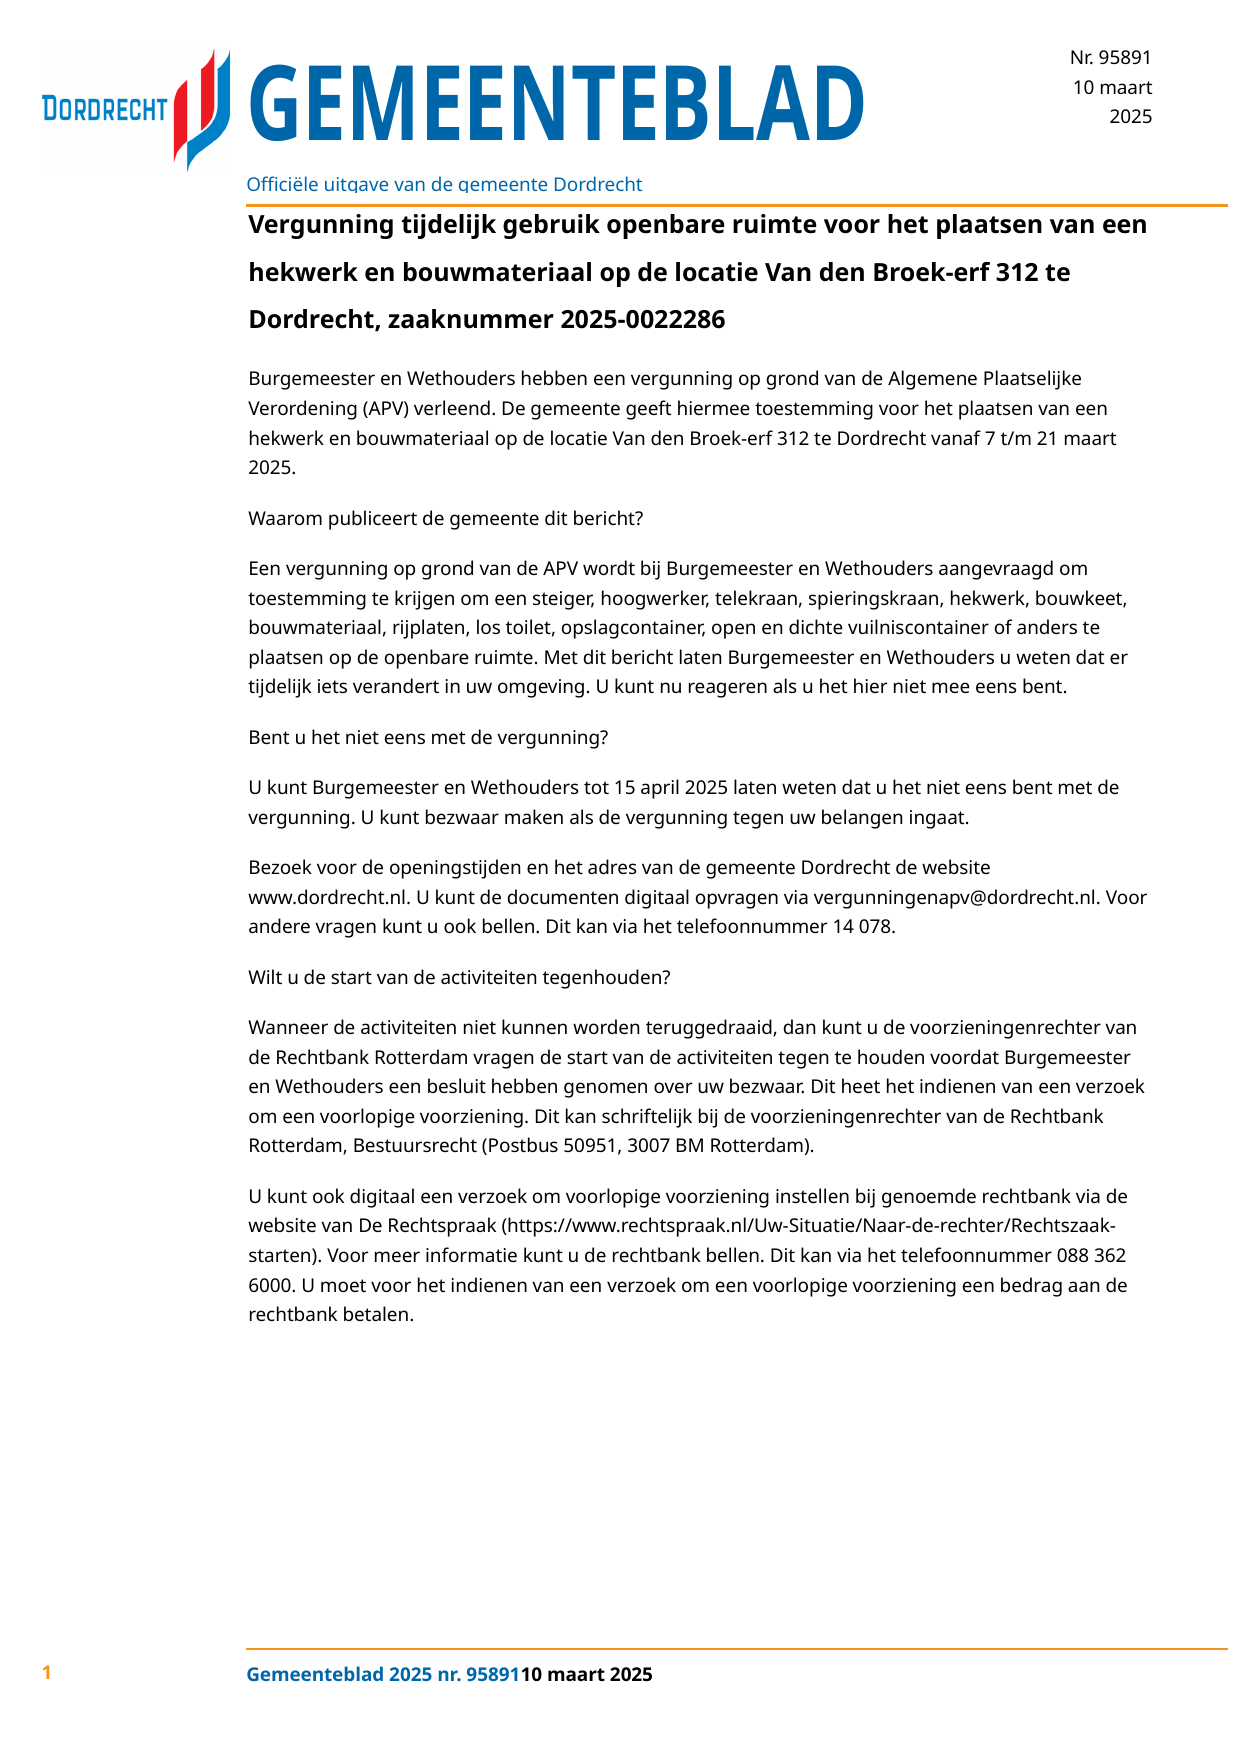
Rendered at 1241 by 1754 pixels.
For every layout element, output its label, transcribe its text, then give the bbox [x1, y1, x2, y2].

text Burgemeester en Wethouders hebben een vergunning op grond van de Algemene Plaatselijke Verordening (APV) verleend. De gemeente geeft hiermee toestemming voor het plaatsen van een hekwerk en bouwmateriaal op de locatie Van den Broek-erf 312 te Dordrecht vanaf 7 t/m 21 maart 2025. [248, 366, 1152, 480]
text Bezoek voor de openingstijden en het adres van de gemeente Dordrecht de website www.dordrecht.nl. U kunt de documenten digitaal opvragen via vergunningenapv@dordrecht.nl. Voor andere vragen kunt u ook bellen. Dit kan via het telefoonnummer 14 078. [248, 854, 1152, 939]
text Waarom publiceert de gemeente dit bericht? [248, 505, 1152, 530]
text Een vergunning op grond van de APV wordt bij Burgemeester en Wethouders aangevraagd om toestemming te krijgen om een steiger, hoogwerker, telekraan, spieringskraan, hekwerk, bouwkeet, bouwmateriaal, rijplaten, los toilet, opslagcontainer, open en dichte vuilniscontainer of anders te plaatsen op de openbare ruimte. Met dit bericht laten Burgemeester en Wethouders u weten dat er tijdelijk iets verandert in uw omgeving. U kunt nu reageren als u het hier niet mee eens bent. [248, 555, 1152, 699]
text Vergunning tijdelijk gebruik openbare ruimte voor het plaatsen van een hekwerk en bouwmateriaal op de locatie Van den Broek-erf 312 te Dordrecht, zaaknummer 2025-0022286 [248, 207, 1152, 336]
text Wanneer de activiteiten niet kunnen worden teruggedraaid, dan kunt u de voorzieningenrechter van de Rechtbank Rotterdam vragen de start van de activiteiten tegen te houden voordat Burgemeester en Wethouders een besluit hebben genomen over uw bezwaar. Dit heet het indienen van een verzoek om een voorlopige voorziening. Dit kan schriftelijk bij de voorzieningenrechter van de Rechtbank Rotterdam, Bestuursrecht (Postbus 50951, 3007 BM Rotterdam). [248, 1014, 1152, 1158]
picture [41, 47, 231, 172]
text U kunt ook digitaal een verzoek om voorlopige voorziening instellen bij genoemde rechtbank via de website van De Rechtspraak (https://www.rechtspraak.nl/Uw-Situatie/Naar-de-rechter/Rechtszaak-starten). Voor meer informatie kunt u de rechtbank bellen. Dit kan via het telefoonnummer 088 362 6000. U moet voor het indienen van een verzoek om een voorlopige voorziening een bedrag aan de rechtbank betalen. [248, 1183, 1152, 1327]
text Wilt u de start van de activiteiten tegenhouden? [248, 964, 1152, 989]
text U kunt Burgemeester en Wethouders tot 15 april 2025 laten weten dat u het niet eens bent met de vergunning. U kunt bezwaar maken als de vergunning tegen uw belangen ingaat. [248, 774, 1152, 829]
text Bent u het niet eens met de vergunning? [248, 724, 1152, 749]
